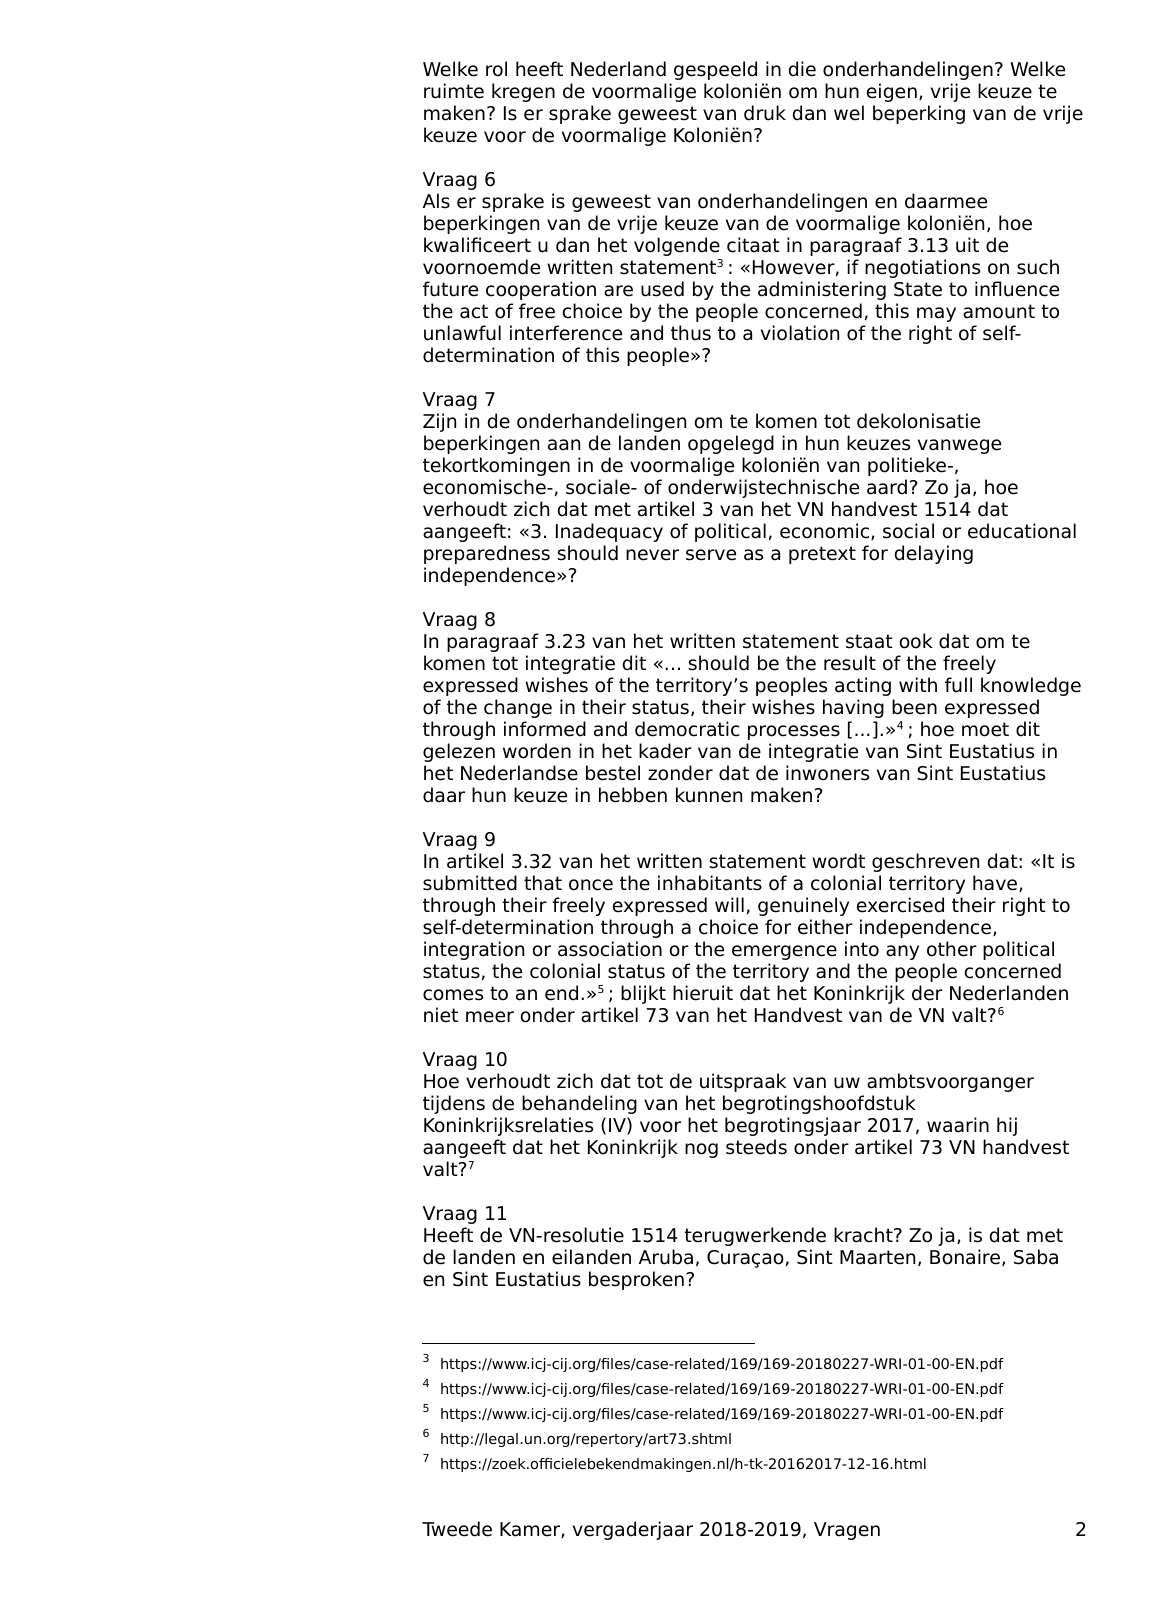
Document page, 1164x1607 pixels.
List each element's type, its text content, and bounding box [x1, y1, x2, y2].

text Vraag 7 [422, 389, 1087, 411]
text https://www.icj-cij.org/files/case-related/169/169-20180227-WRI-01-00-EN.pdf [422, 1377, 1087, 1399]
text Vraag 8 [422, 609, 1087, 631]
text https://www.icj-cij.org/files/case-related/169/169-20180227-WRI-01-00-EN.pdf [422, 1352, 1087, 1374]
text https://zoek.officielebekendmakingen.nl/h-tk-20162017-12-16.html [422, 1452, 1087, 1474]
text In artikel 3.32 van het written statement wordt geschreven dat: «It is submitted that once the inhabitants of a colonial territory have, through their freely expressed will, genuinely exercised their right to self-determination through a choice for either independence, integration or association or the emergence into any other political status, the colonial status of the territory and the people concerned comes to an end.»; blijkt hieruit dat het Koninkrijk der Nederlanden niet meer onder artikel 73 van het Handvest van de VN valt? [422, 851, 1087, 1027]
text Welke rol heeft Nederland gespeeld in die onderhandelingen? Welke ruimte kregen de voormalige koloniën om hun eigen, vrije keuze te maken? Is er sprake geweest van druk dan wel beperking van de vrije keuze voor de voormalige Koloniën? [422, 59, 1087, 147]
text In paragraaf 3.23 van het written statement staat ook dat om te komen tot integratie dit «... should be the result of the freely expressed wishes of the territory’s peoples acting with full knowledge of the change in their status, their wishes having been expressed through informed and democratic processes [...].»; hoe moet dit gelezen worden in het kader van de integratie van Sint Eustatius in het Nederlandse bestel zonder dat de inwoners van Sint Eustatius daar hun keuze in hebben kunnen maken? [422, 631, 1087, 807]
text Vraag 10 [422, 1049, 1087, 1071]
text https://www.icj-cij.org/files/case-related/169/169-20180227-WRI-01-00-EN.pdf [422, 1402, 1087, 1424]
text Als er sprake is geweest van onderhandelingen en daarmee beperkingen van de vrije keuze van de voormalige koloniën, hoe kwalificeert u dan het volgende citaat in paragraaf 3.13 uit de voornoemde written statement: «However, if negotiations on such future cooperation are used by the administering State to influence the act of free choice by the people concerned, this may amount to unlawful interference and thus to a violation of the right of self-determination of this people»? [422, 191, 1087, 367]
text Vraag 6 [422, 169, 1087, 191]
text Hoe verhoudt zich dat tot de uitspraak van uw ambtsvoorganger tijdens de behandeling van het begrotingshoofdstuk Koninkrijksrelaties (IV) voor het begrotingsjaar 2017, waarin hij aangeeft dat het Koninkrijk nog steeds onder artikel 73 VN handvest valt? [422, 1071, 1087, 1181]
text Vraag 9 [422, 829, 1087, 851]
text Heeft de VN-resolutie 1514 terugwerkende kracht? Zo ja, is dat met de landen en eilanden Aruba, Curaçao, Sint Maarten, Bonaire, Saba en Sint Eustatius besproken? [422, 1225, 1087, 1291]
text http://legal.un.org/repertory/art73.shtml [422, 1427, 1087, 1449]
text Zijn in de onderhandelingen om te komen tot dekolonisatie beperkingen aan de landen opgelegd in hun keuzes vanwege tekortkomingen in de voormalige koloniën van politieke-, economische-, sociale- of onderwijstechnische aard? Zo ja, hoe verhoudt zich dat met artikel 3 van het VN handvest 1514 dat aangeeft: «3. Inadequacy of political, economic, social or educational preparedness should never serve as a pretext for delaying independence»? [422, 411, 1087, 587]
text Vraag 11 [422, 1203, 1087, 1225]
